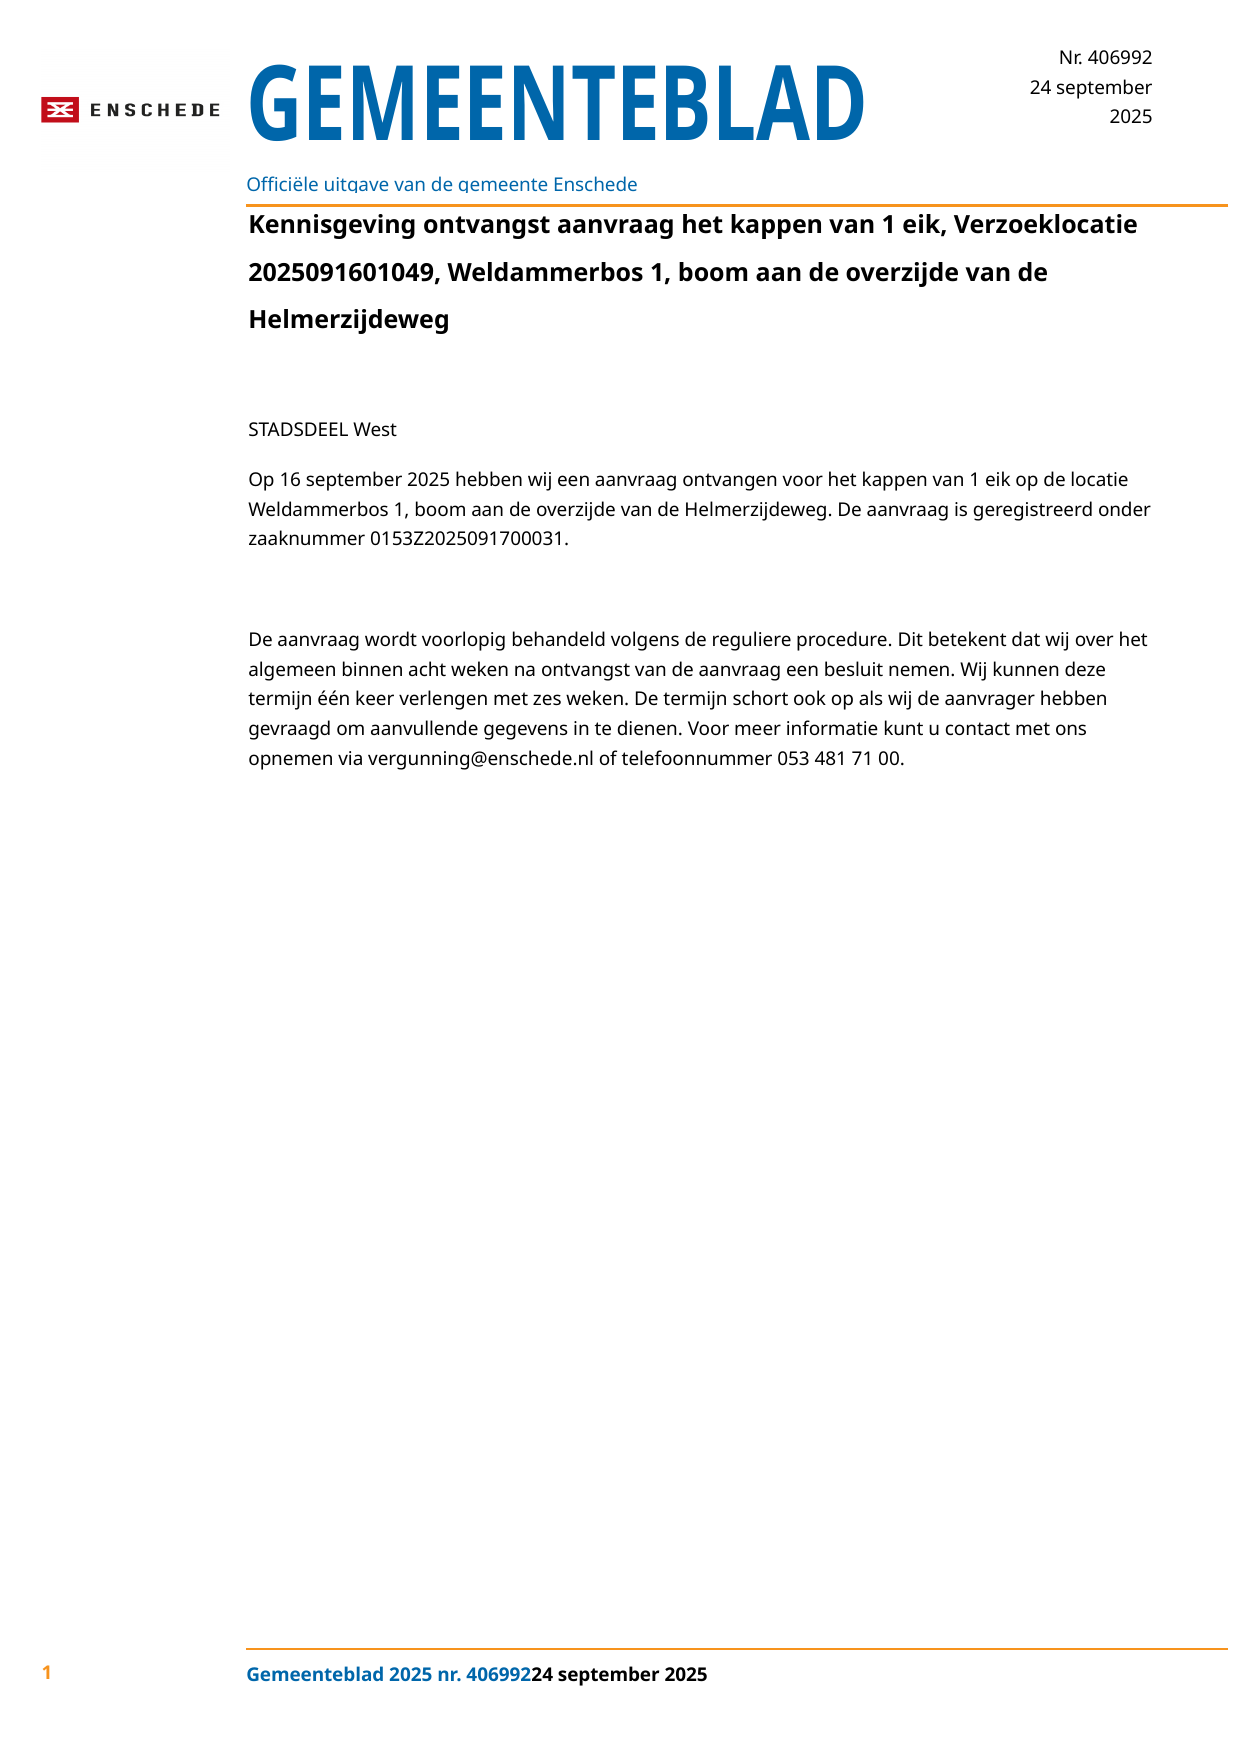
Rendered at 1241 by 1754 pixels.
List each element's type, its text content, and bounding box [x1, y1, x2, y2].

text Kennisgeving ontvangst aanvraag het kappen van 1 eik, Verzoeklocatie 2025091601049, Weldammerbos 1, boom aan de overzijde van de Helmerzijdeweg [248, 207, 1152, 336]
text De aanvraag wordt voorlopig behandeld volgens de reguliere procedure. Dit betekent dat wij over het algemeen binnen acht weken na ontvangst van de aanvraag een besluit nemen. Wij kunnen deze termijn één keer verlengen met zes weken. De termijn schort ook op als wij de aanvrager hebben gevraagd om aanvullende gegevens in te dienen. Voor meer informatie kunt u contact met ons opnemen via vergunning@enschede.nl of telefoonnummer 053 481 71 00. [248, 626, 1152, 770]
text Op 16 september 2025 hebben wij een aanvraag ontvangen voor het kappen van 1 eik op de locatie Weldammerbos 1, boom aan de overzijde van de Helmerzijdeweg. De aanvraag is geregistreerd onder zaaknummer 0153Z2025091700031. [248, 466, 1152, 551]
text STADSDEEL West [248, 416, 1152, 442]
picture [41, 47, 231, 172]
